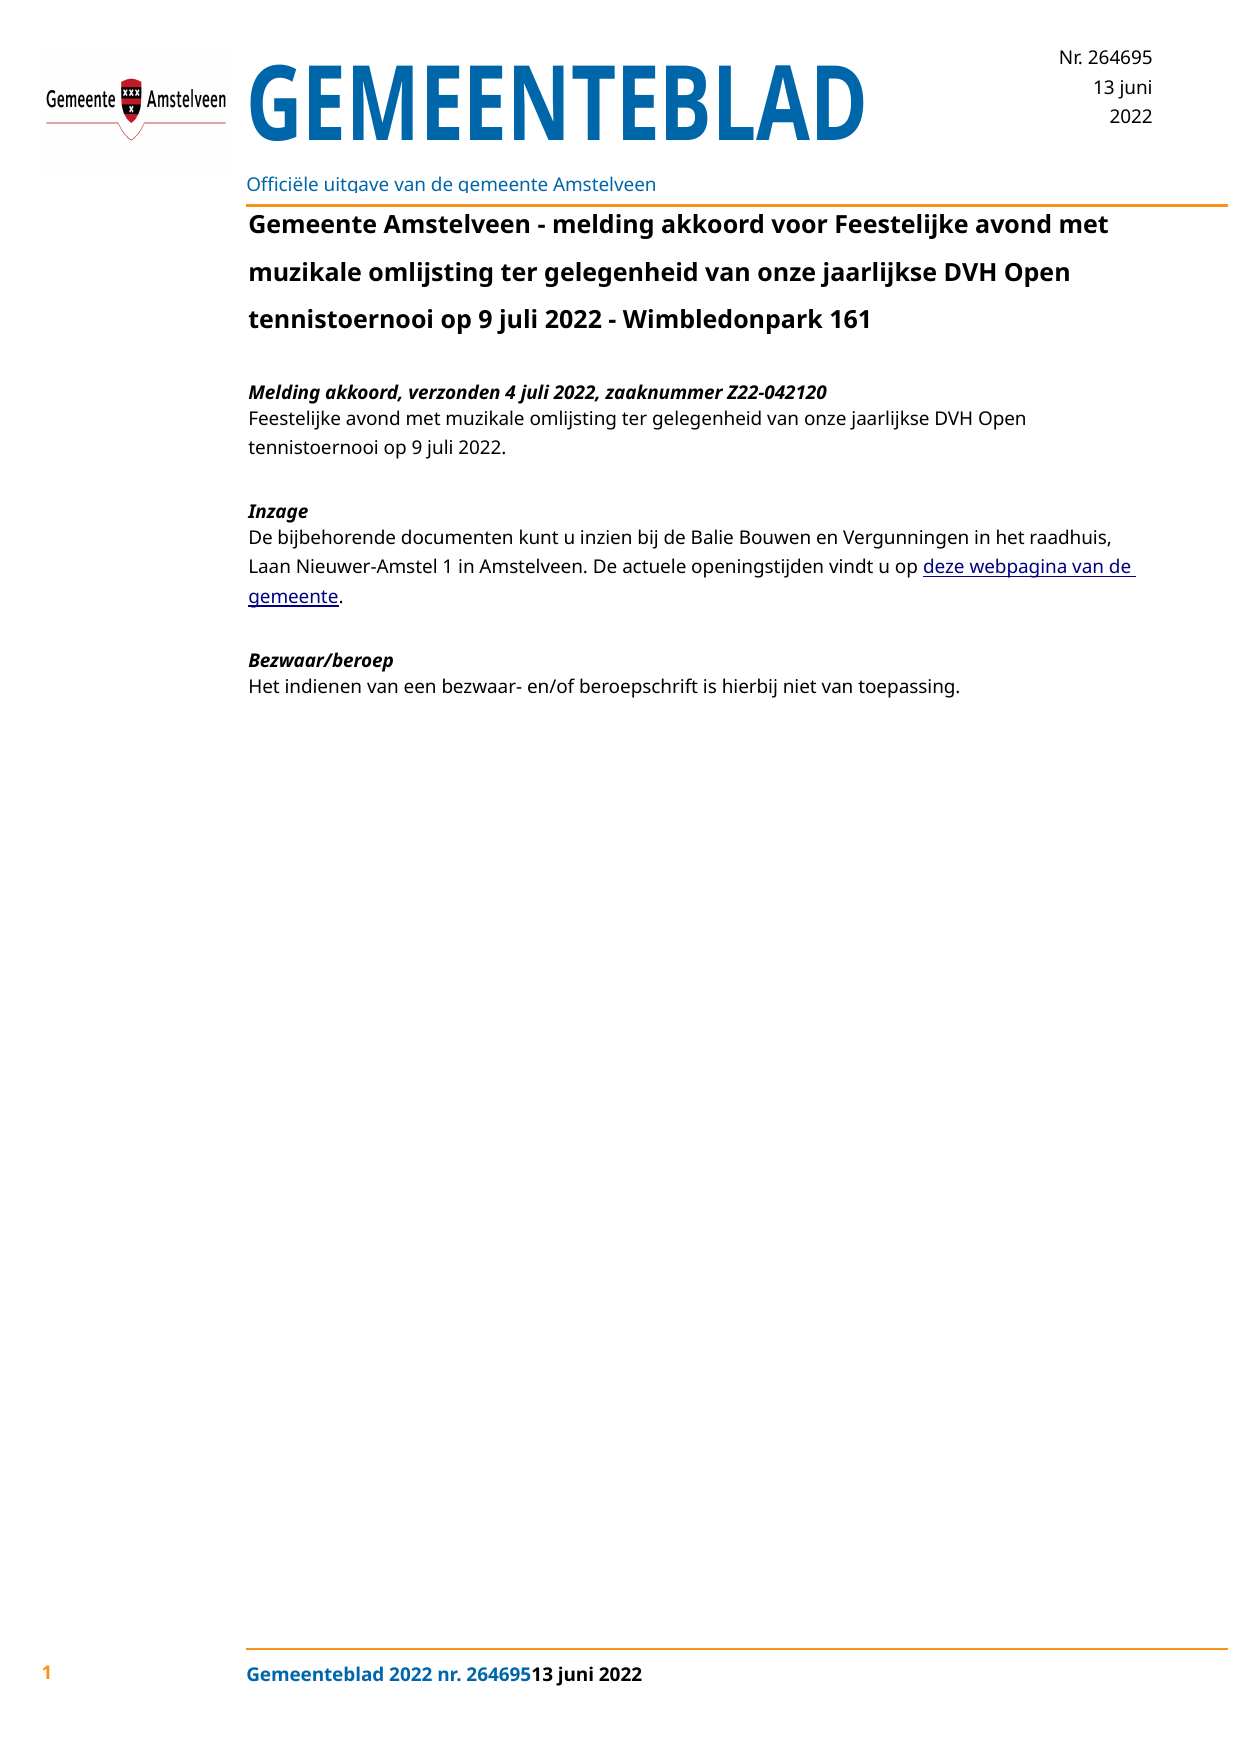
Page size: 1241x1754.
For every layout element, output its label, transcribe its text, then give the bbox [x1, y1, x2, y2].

text Melding akkoord, verzonden 4 juli 2022, zaaknummer Z22-042120 [248, 379, 1152, 405]
text Bezwaar/beroep [248, 647, 1152, 673]
text Het indienen van een bezwaar- en/of beroepschrift is hierbij niet van toepassing. [248, 673, 1152, 699]
picture [41, 47, 231, 172]
text Gemeente Amstelveen - melding akkoord voor Feestelijke avond met muzikale omlijsting ter gelegenheid van onze jaarlijkse DVH Open tennistoernooi op 9 juli 2022 - Wimbledonpark 161 [248, 207, 1152, 336]
text Inzage [248, 498, 1152, 524]
text De bijbehorende documenten kunt u inzien bij de Balie Bouwen en Vergunningen in het raadhuis, Laan Nieuwer-Amstel 1 in Amstelveen. De actuele openingstijden vindt u op deze webpagina van de gemeente. [248, 524, 1152, 609]
text Feestelijke avond met muzikale omlijsting ter gelegenheid van onze jaarlijkse DVH Open tennistoernooi op 9 juli 2022. [248, 405, 1152, 460]
